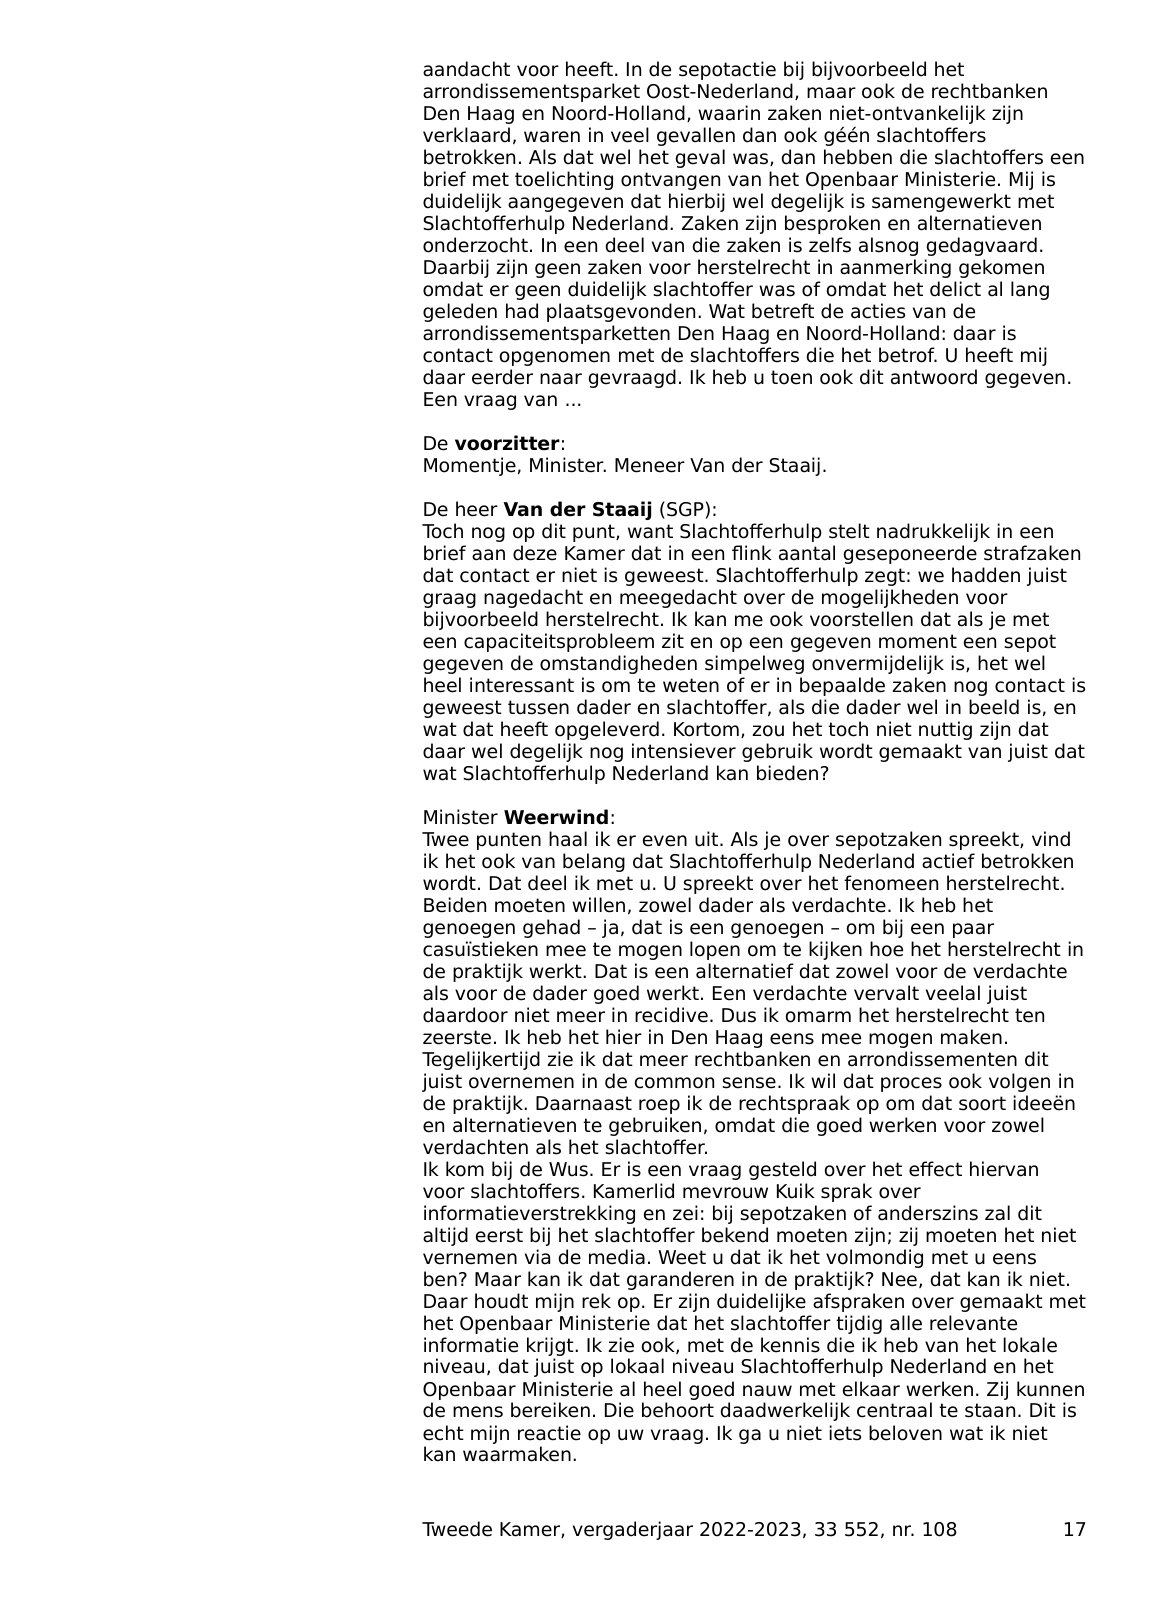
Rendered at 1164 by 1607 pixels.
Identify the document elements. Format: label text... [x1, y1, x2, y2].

text Ik kom bij de Wus. Er is een vraag gesteld over het effect hiervan voor slachtoffers. Kamerlid mevrouw Kuik sprak over informatieverstrekking en zei: bij sepotzaken of anderszins zal dit altijd eerst bij het slachtoffer bekend moeten zijn; zij moeten het niet vernemen via de media. Weet u dat ik het volmondig met u eens ben? Maar kan ik dat garanderen in de praktijk? Nee, dat kan ik niet. Daar houdt mijn rek op. Er zijn duidelijke afspraken over gemaakt met het Openbaar Ministerie dat het slachtoffer tijdig alle relevante informatie krijgt. Ik zie ook, met de kennis die ik heb van het lokale niveau, dat juist op lokaal niveau Slachtofferhulp Nederland en het Openbaar Ministerie al heel goed nauw met elkaar werken. Zij kunnen de mens bereiken. Die behoort daadwerkelijk centraal te staan. Dit is echt mijn reactie op uw vraag. Ik ga u niet iets beloven wat ik niet kan waarmaken. [422, 1159, 1087, 1466]
text De heer Van der Staaij (SGP): [422, 499, 1087, 521]
text De voorzitter: [422, 433, 1087, 455]
text Momentje, Minister. Meneer Van der Staaij. [422, 455, 1087, 477]
text Minister Weerwind: [422, 807, 1087, 829]
text Twee punten haal ik er even uit. Als je over sepotzaken spreekt, vind ik het ook van belang dat Slachtofferhulp Nederland actief betrokken wordt. Dat deel ik met u. U spreekt over het fenomeen herstelrecht. Beiden moeten willen, zowel dader als verdachte. Ik heb het genoegen gehad – ja, dat is een genoegen – om bij een paar casuïstieken mee te mogen lopen om te kijken hoe het herstelrecht in de praktijk werkt. Dat is een alternatief dat zowel voor de verdachte als voor de dader goed werkt. Een verdachte vervalt veelal juist daardoor niet meer in recidive. Dus ik omarm het herstelrecht ten zeerste. Ik heb het hier in Den Haag eens mee mogen maken. Tegelijkertijd zie ik dat meer rechtbanken en arrondissementen dit juist overnemen in de common sense. Ik wil dat proces ook volgen in de praktijk. Daarnaast roep ik de rechtspraak op om dat soort ideeën en alternatieven te gebruiken, omdat die goed werken voor zowel verdachten als het slachtoffer. [422, 829, 1087, 1159]
text Een vraag van ... [422, 389, 1087, 411]
text aandacht voor heeft. In de sepotactie bij bijvoorbeeld het arrondissementsparket Oost-Nederland, maar ook de rechtbanken Den Haag en Noord-Holland, waarin zaken niet-ontvankelijk zijn verklaard, waren in veel gevallen dan ook géén slachtoffers betrokken. Als dat wel het geval was, dan hebben die slachtoffers een brief met toelichting ontvangen van het Openbaar Ministerie. Mij is duidelijk aangegeven dat hierbij wel degelijk is samengewerkt met Slachtofferhulp Nederland. Zaken zijn besproken en alternatieven onderzocht. In een deel van die zaken is zelfs alsnog gedagvaard. Daarbij zijn geen zaken voor herstelrecht in aanmerking gekomen omdat er geen duidelijk slachtoffer was of omdat het delict al lang geleden had plaatsgevonden. Wat betreft de acties van de arrondissementsparketten Den Haag en Noord-Holland: daar is contact opgenomen met de slachtoffers die het betrof. U heeft mij daar eerder naar gevraagd. Ik heb u toen ook dit antwoord gegeven. [422, 59, 1087, 389]
text Toch nog op dit punt, want Slachtofferhulp stelt nadrukkelijk in een brief aan deze Kamer dat in een flink aantal geseponeerde strafzaken dat contact er niet is geweest. Slachtofferhulp zegt: we hadden juist graag nagedacht en meegedacht over de mogelijkheden voor bijvoorbeeld herstelrecht. Ik kan me ook voorstellen dat als je met een capaciteitsprobleem zit en op een gegeven moment een sepot gegeven de omstandigheden simpelweg onvermijdelijk is, het wel heel interessant is om te weten of er in bepaalde zaken nog contact is geweest tussen dader en slachtoffer, als die dader wel in beeld is, en wat dat heeft opgeleverd. Kortom, zou het toch niet nuttig zijn dat daar wel degelijk nog intensiever gebruik wordt gemaakt van juist dat wat Slachtofferhulp Nederland kan bieden? [422, 521, 1087, 785]
